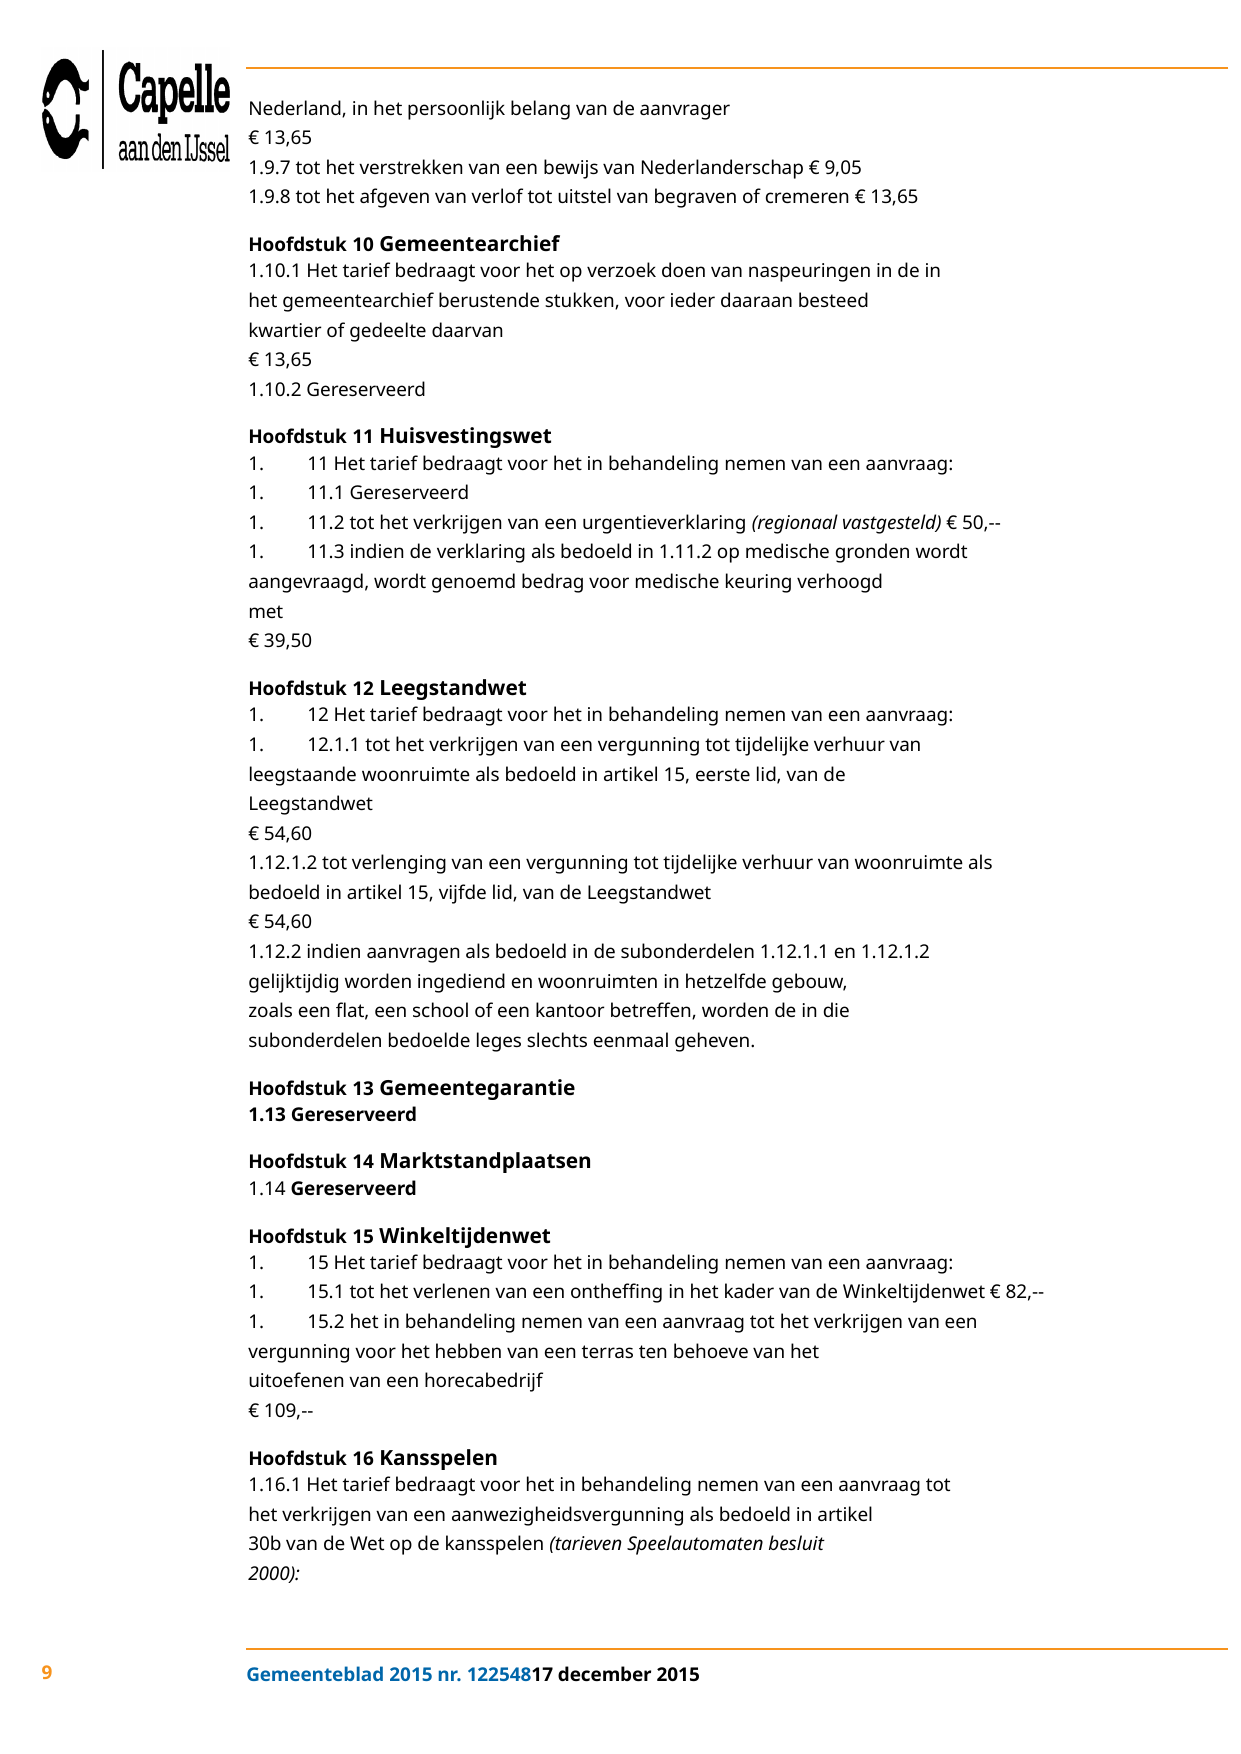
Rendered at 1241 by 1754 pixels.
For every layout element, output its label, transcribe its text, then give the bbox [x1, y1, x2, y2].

list 11.2 tot het verkrijgen van een urgentieverklaring (regionaal vastgesteld) € 50,-- [248, 509, 1152, 535]
text € 13,65 [248, 346, 1152, 372]
text Hoofdstuk 11 Huisvestingswet [248, 422, 1152, 450]
text Hoofdstuk 12 Leegstandwet [248, 673, 1152, 702]
text 1.16.1 Het tarief bedraagt voor het in behandeling nemen van een aanvraag tot [248, 1471, 1152, 1497]
text 1.10.2 Gereserveerd [248, 376, 1152, 402]
text uitoefenen van een horecabedrijf [248, 1367, 1152, 1393]
text Hoofdstuk 15 Winkeltijdenwet [248, 1221, 1152, 1249]
text gelijktijdig worden ingediend en woonruimten in hetzelfde gebouw, [248, 968, 1152, 993]
text 1.10.1 Het tarief bedraagt voor het op verzoek doen van naspeuringen in de in [248, 258, 1152, 283]
text 1.12.2 indien aanvragen als bedoeld in de subonderdelen 1.12.1.1 en 1.12.1.2 [248, 938, 1152, 964]
text Hoofdstuk 10 Gemeentearchief [248, 229, 1152, 258]
text 1.9.8 tot het afgeven van verlof tot uitstel van begraven of cremeren € 13,65 [248, 183, 1152, 209]
text 1.12.1.2 tot verlenging van een vergunning tot tijdelijke verhuur van woonruimte als [248, 849, 1152, 875]
text kwartier of gedeelte daarvan [248, 317, 1152, 342]
text 2000): [248, 1560, 1152, 1586]
text € 54,60 [248, 820, 1152, 846]
text vergunning voor het hebben van een terras ten behoeve van het [248, 1338, 1152, 1364]
list 15.1 tot het verlenen van een ontheffing in het kader van de Winkeltijdenwet € 82,-- [248, 1279, 1152, 1304]
list 12 Het tarief bedraagt voor het in behandeling nemen van een aanvraag: [248, 702, 1152, 727]
text het verkrijgen van een aanwezigheidsvergunning als bedoeld in artikel [248, 1501, 1152, 1526]
text € 39,50 [248, 627, 1152, 653]
text bedoeld in artikel 15, vijfde lid, van de Leegstandwet [248, 879, 1152, 905]
text 30b van de Wet op de kansspelen (tarieven Speelautomaten besluit [248, 1530, 1152, 1556]
text met [248, 598, 1152, 624]
list 15 Het tarief bedraagt voor het in behandeling nemen van een aanvraag: [248, 1249, 1152, 1275]
text het gemeentearchief berustende stukken, voor ieder daaraan besteed [248, 287, 1152, 313]
text 1.13 Gereserveerd [248, 1101, 1152, 1127]
text € 13,65 [248, 124, 1152, 150]
text Hoofdstuk 13 Gemeentegarantie [248, 1073, 1152, 1101]
text aangevraagd, wordt genoemd bedrag voor medische keuring verhoogd [248, 568, 1152, 594]
text zoals een flat, een school of een kantoor betreffen, worden de in die [248, 997, 1152, 1023]
text 1.14 Gereserveerd [248, 1175, 1152, 1201]
list 15.2 het in behandeling nemen van een aanvraag tot het verkrijgen van een [248, 1308, 1152, 1334]
text Leegstandwet [248, 790, 1152, 816]
text leegstaande woonruimte als bedoeld in artikel 15, eerste lid, van de [248, 761, 1152, 786]
text Hoofdstuk 16 Kansspelen [248, 1443, 1152, 1471]
text subonderdelen bedoelde leges slechts eenmaal geheven. [248, 1027, 1152, 1053]
list 11 Het tarief bedraagt voor het in behandeling nemen van een aanvraag: [248, 450, 1152, 476]
text 1.9.7 tot het verstrekken van een bewijs van Nederlanderschap € 9,05 [248, 154, 1152, 180]
text Nederland, in het persoonlijk belang van de aanvrager [248, 95, 1152, 121]
text € 54,60 [248, 909, 1152, 934]
list 11.3 indien de verklaring als bedoeld in 1.11.2 op medische gronden wordt [248, 539, 1152, 564]
text € 109,-- [248, 1397, 1152, 1423]
list 11.1 Gereserveerd [248, 479, 1152, 505]
text Hoofdstuk 14 Marktstandplaatsen [248, 1147, 1152, 1175]
list 12.1.1 tot het verkrijgen van een vergunning tot tijdelijke verhuur van [248, 731, 1152, 757]
picture [41, 47, 231, 172]
